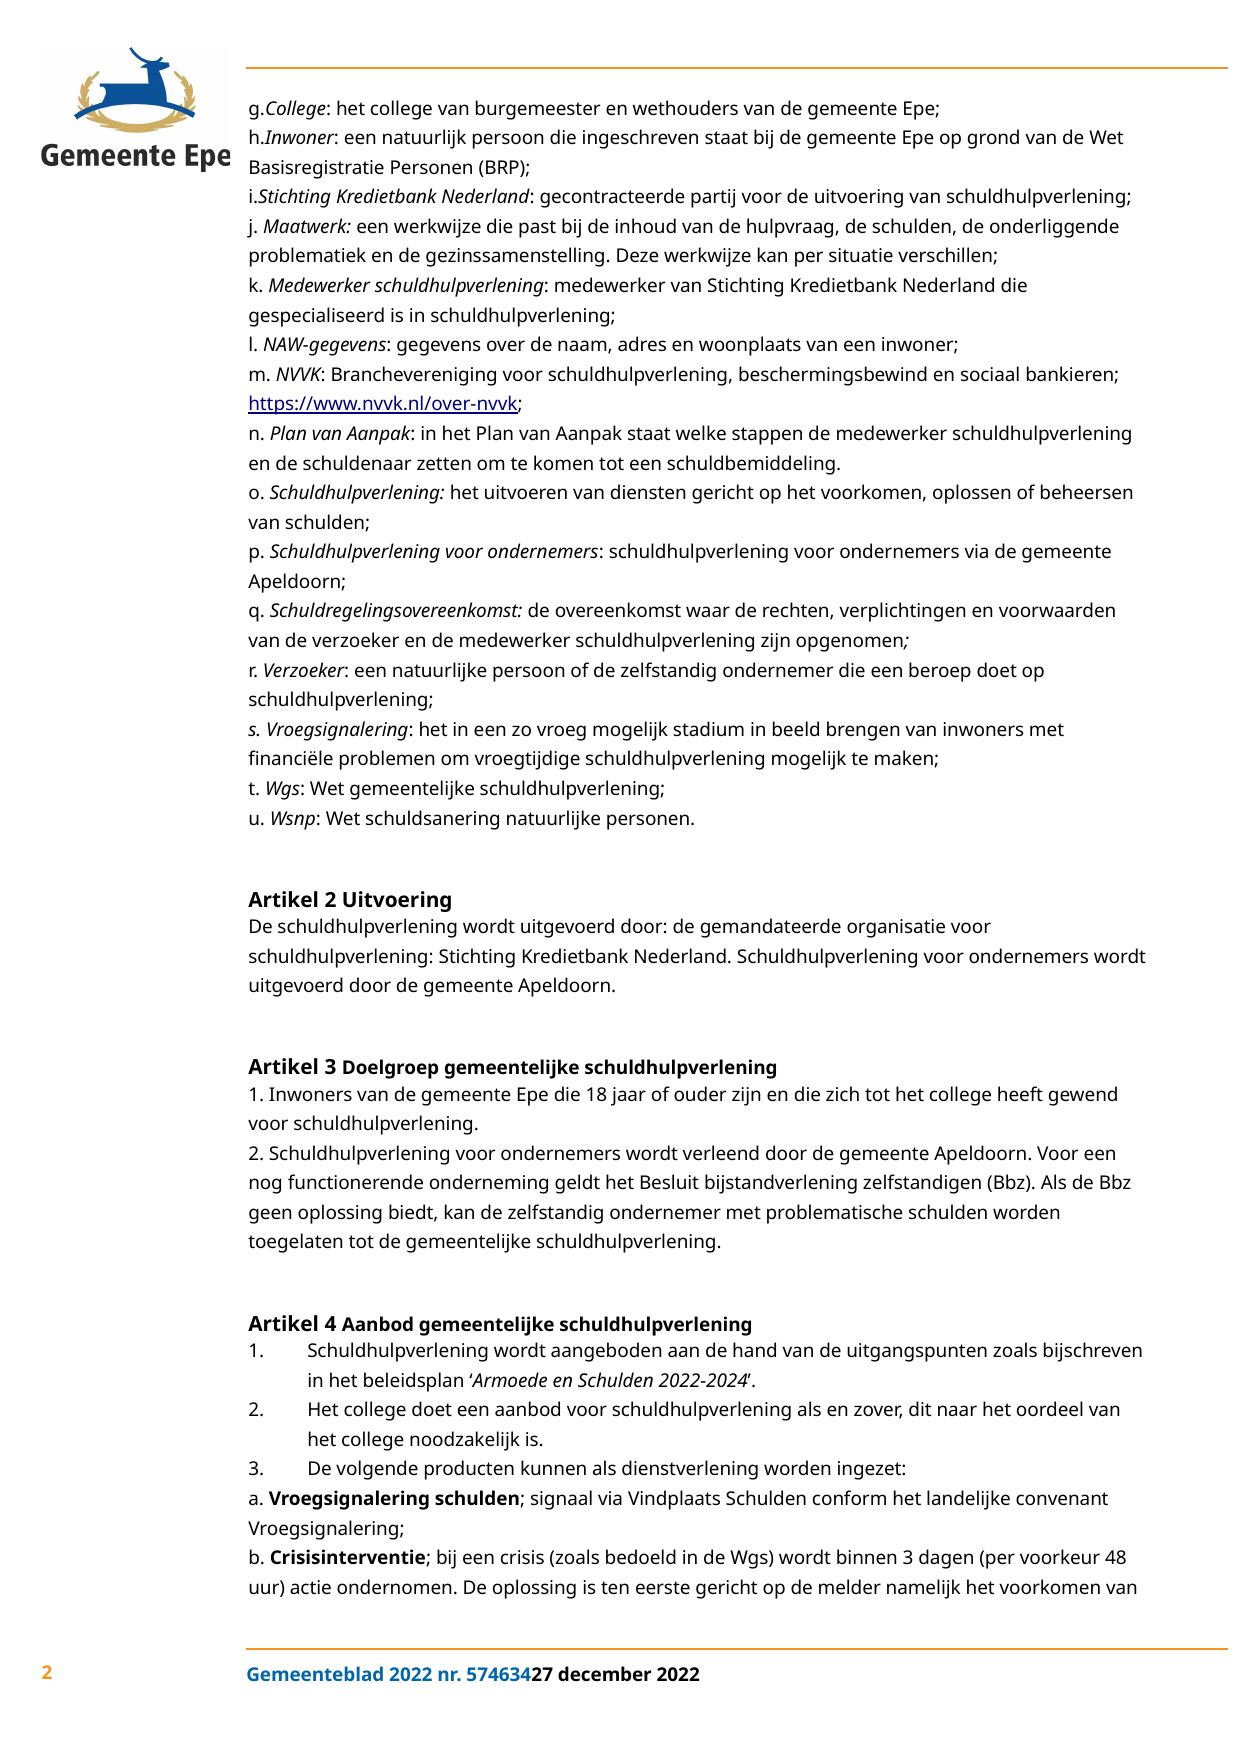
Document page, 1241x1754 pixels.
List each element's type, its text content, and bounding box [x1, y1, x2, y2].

text i.Stichting Kredietbank Nederland: gecontracteerde partij voor de uitvoering van schuldhulpverlening; [248, 183, 1152, 209]
text s. Vroegsignalering: het in een zo vroeg mogelijk stadium in beeld brengen van inwoners met financiële problemen om vroegtijdige schuldhulpverlening mogelijk te maken; [248, 716, 1152, 771]
text 2. Schuldhulpverlening voor ondernemers wordt verleend door de gemeente Apeldoorn. Voor een nog functionerende onderneming geldt het Besluit bijstandverlening zelfstandigen (Bbz). Als de Bbz geen oplossing biedt, kan de zelfstandig ondernemer met problematische schulden worden toegelaten tot de gemeentelijke schuldhulpverlening. [248, 1140, 1152, 1254]
picture [41, 47, 231, 172]
text Artikel 3 Doelgroep gemeentelijke schuldhulpverlening [248, 1052, 1152, 1081]
text b. Crisisinterventie; bij een crisis (zoals bedoeld in de Wgs) wordt binnen 3 dagen (per voorkeur 48 uur) actie ondernomen. De oplossing is ten eerste gericht op de melder namelijk het voorkomen van [248, 1544, 1152, 1599]
list Het college doet een aanbod voor schuldhulpverlening als en zover, dit naar het oordeel van het college noodzakelijk is. [248, 1396, 1152, 1452]
text o. Schuldhulpverlening: het uitvoeren van diensten gericht op het voorkomen, oplossen of beheersen van schulden; [248, 479, 1152, 535]
text g.College: het college van burgemeester en wethouders van de gemeente Epe; [248, 95, 1152, 121]
text u. Wsnp: Wet schuldsanering natuurlijke personen. [248, 805, 1152, 831]
text n. Plan van Aanpak: in het Plan van Aanpak staat welke stappen de medewerker schuldhulpverlening en de schuldenaar zetten om te komen tot een schuldbemiddeling. [248, 420, 1152, 476]
text j. Maatwerk: een werkwijze die past bij de inhoud van de hulpvraag, de schulden, de onderliggende problematiek en de gezinssamenstelling. Deze werkwijze kan per situatie verschillen; [248, 213, 1152, 268]
text r. Verzoeker: een natuurlijke persoon of de zelfstandig ondernemer die een beroep doet op schuldhulpverlening; [248, 657, 1152, 712]
text Artikel 4 Aanbod gemeentelijke schuldhulpverlening [248, 1309, 1152, 1337]
text m. NVVK: Branchevereniging voor schuldhulpverlening, beschermingsbewind en sociaal bankieren; https://www.nvvk.nl/over-nvvk; [248, 361, 1152, 416]
text l. NAW-gegevens: gegevens over de naam, adres en woonplaats van een inwoner; [248, 331, 1152, 357]
text Artikel 2 Uitvoering [248, 885, 1152, 913]
text h.Inwoner: een natuurlijk persoon die ingeschreven staat bij de gemeente Epe op grond van de Wet Basisregistratie Personen (BRP); [248, 124, 1152, 180]
text k. Medewerker schuldhulpverlening: medewerker van Stichting Kredietbank Nederland die gespecialiseerd is in schuldhulpverlening; [248, 272, 1152, 328]
list De volgende producten kunnen als dienstverlening worden ingezet: [248, 1456, 1152, 1481]
text a. Vroegsignalering schulden; signaal via Vindplaats Schulden conform het landelijke convenant Vroegsignalering; [248, 1485, 1152, 1540]
list Schuldhulpverlening wordt aangeboden aan de hand van de uitgangspunten zoals bijschreven in het beleidsplan ‘Armoede en Schulden 2022-2024’. [248, 1337, 1152, 1392]
text De schuldhulpverlening wordt uitgevoerd door: de gemandateerde organisatie voor schuldhulpverlening: Stichting Kredietbank Nederland. Schuldhulpverlening voor ondernemers wordt uitgevoerd door de gemeente Apeldoorn. [248, 913, 1152, 998]
text p. Schuldhulpverlening voor ondernemers: schuldhulpverlening voor ondernemers via de gemeente Apeldoorn; [248, 538, 1152, 594]
text t. Wgs: Wet gemeentelijke schuldhulpverlening; [248, 775, 1152, 801]
text 1. Inwoners van de gemeente Epe die 18 jaar of ouder zijn en die zich tot het college heeft gewend voor schuldhulpverlening. [248, 1081, 1152, 1136]
text q. Schuldregelingsovereenkomst: de overeenkomst waar de rechten, verplichtingen en voorwaarden van de verzoeker en de medewerker schuldhulpverlening zijn opgenomen; [248, 598, 1152, 653]
